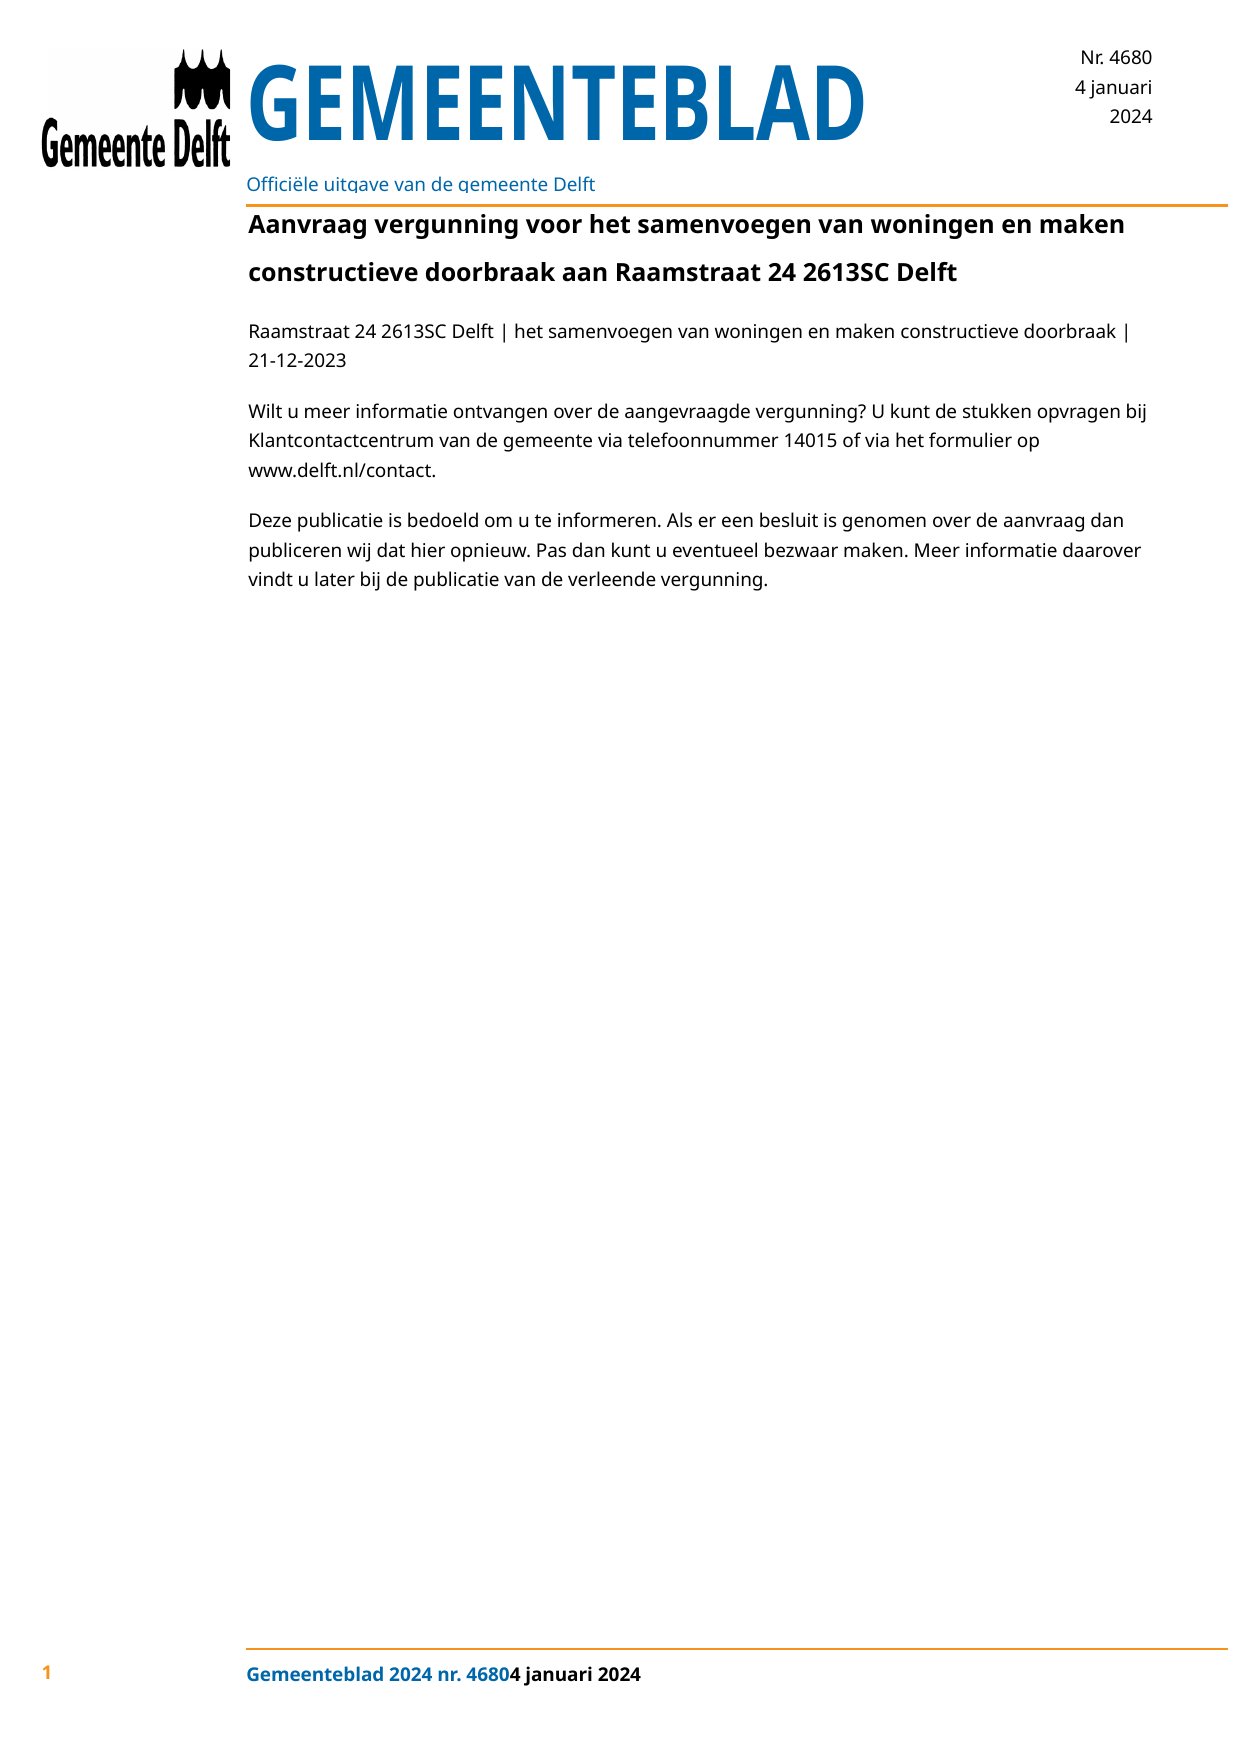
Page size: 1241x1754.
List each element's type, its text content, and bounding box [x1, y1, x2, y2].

text Wilt u meer informatie ontvangen over de aangevraagde vergunning? U kunt de stukken opvragen bij Klantcontactcentrum van de gemeente via telefoonnummer 14015 of via het formulier op www.delft.nl/contact. [248, 398, 1152, 483]
picture [41, 47, 231, 172]
text Raamstraat 24 2613SC Delft | het samenvoegen van woningen en maken constructieve doorbraak | 21-12-2023 [248, 318, 1152, 373]
text Deze publicatie is bedoeld om u te informeren. Als er een besluit is genomen over de aanvraag dan publiceren wij dat hier opnieuw. Pas dan kunt u eventueel bezwaar maken. Meer informatie daarover vindt u later bij de publicatie van de verleende vergunning. [248, 507, 1152, 592]
text Aanvraag vergunning voor het samenvoegen van woningen en maken constructieve doorbraak aan Raamstraat 24 2613SC Delft [248, 207, 1152, 288]
